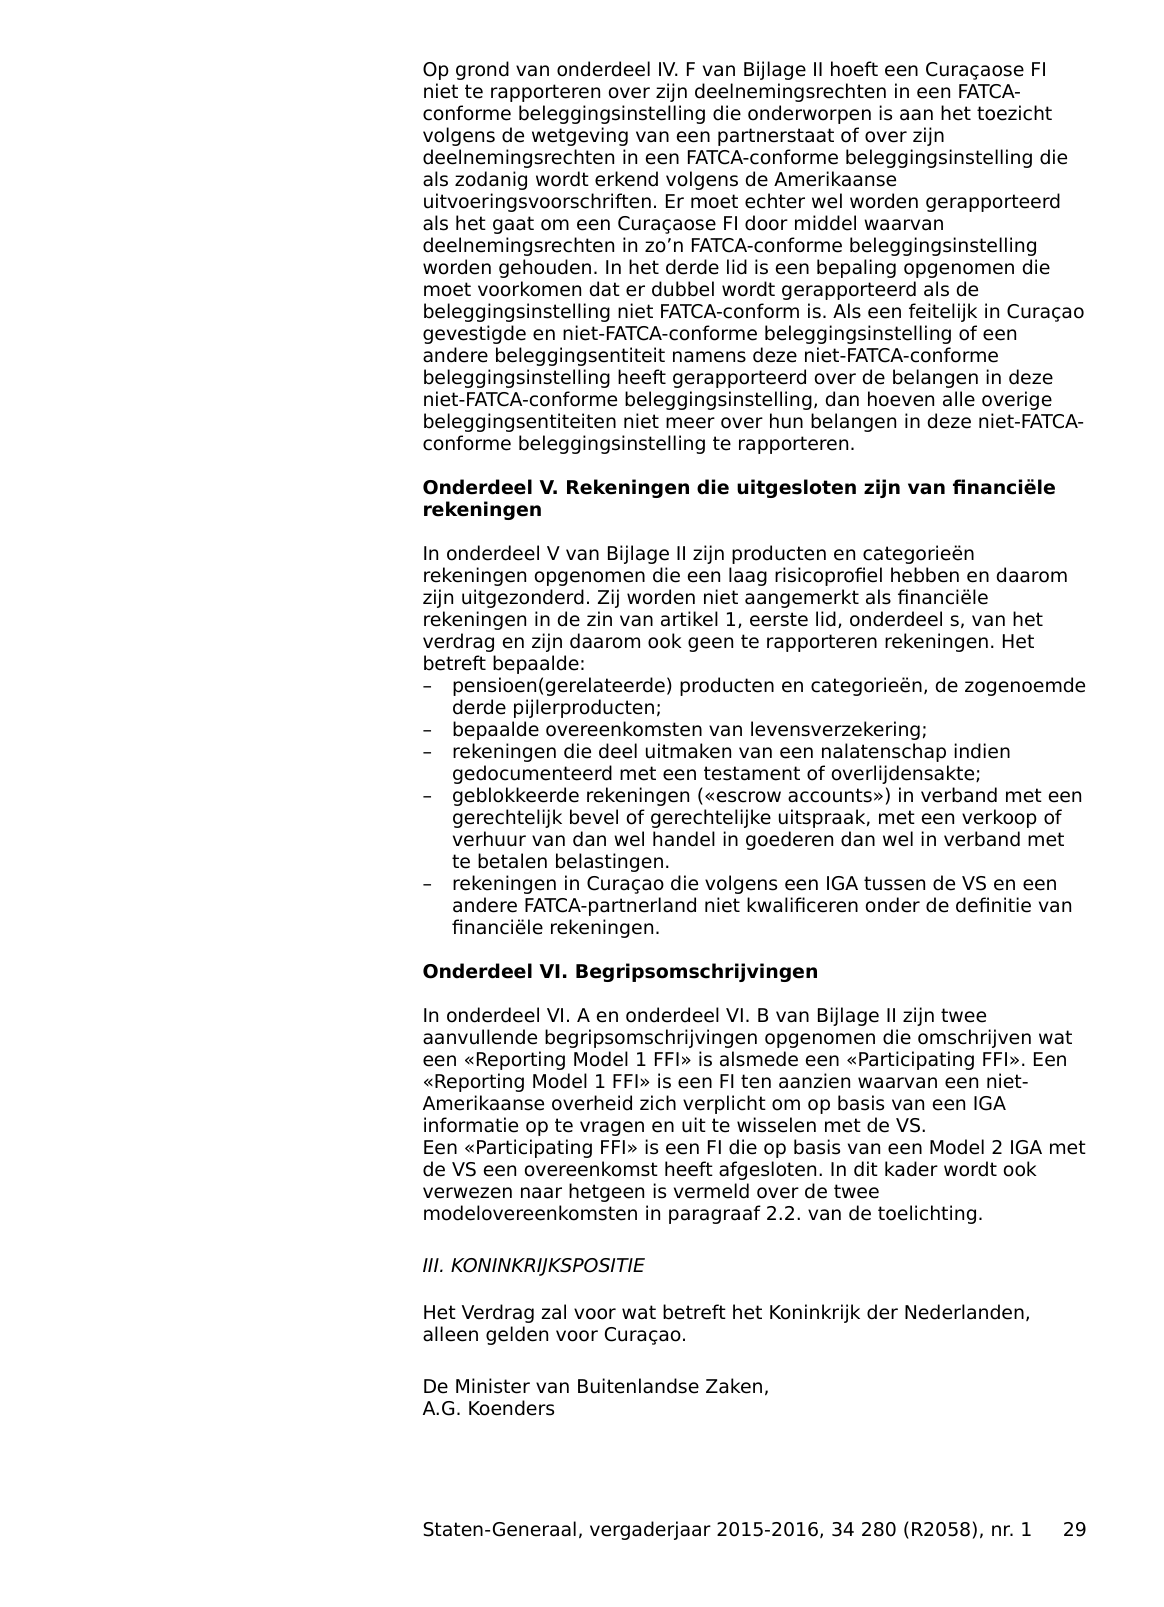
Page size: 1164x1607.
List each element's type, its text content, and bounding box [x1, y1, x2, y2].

subtitle Onderdeel V. Rekeningen die uitgesloten zijn van financiële rekeningen [422, 477, 1087, 521]
subtitle Onderdeel VI. Begripsomschrijvingen [422, 961, 1087, 983]
text – rekeningen in Curaçao die volgens een IGA tussen de VS en een andere FATCA-partnerland niet kwalificeren onder de definitie van financiële rekeningen. [422, 873, 1087, 939]
text In onderdeel V van Bijlage II zijn producten en categorieën rekeningen opgenomen die een laag risicoprofiel hebben en daarom zijn uitgezonderd. Zij worden niet aangemerkt als financiële rekeningen in de zin van artikel 1, eerste lid, onderdeel s, van het verdrag en zijn daarom ook geen te rapporteren rekeningen. Het betreft bepaalde: [422, 543, 1087, 675]
text – geblokkeerde rekeningen («escrow accounts») in verband met een gerechtelijk bevel of gerechtelijke uitspraak, met een verkoop of verhuur van dan wel handel in goederen dan wel in verband met te betalen belastingen. [422, 785, 1087, 873]
text In onderdeel VI. A en onderdeel VI. B van Bijlage II zijn twee aanvullende begripsomschrijvingen opgenomen die omschrijven wat een «Reporting Model 1 FFI» is alsmede een «Participating FFI». Een «Reporting Model 1 FFI» is een FI ten aanzien waarvan een niet-Amerikaanse overheid zich verplicht om op basis van een IGA informatie op te vragen en uit te wisselen met de VS. [422, 1005, 1087, 1137]
text – rekeningen die deel uitmaken van een nalatenschap indien gedocumenteerd met een testament of overlijdensakte; [422, 741, 1087, 785]
text Op grond van onderdeel IV. F van Bijlage II hoeft een Curaçaose FI niet te rapporteren over zijn deelnemingsrechten in een FATCA-conforme beleggingsinstelling die onderworpen is aan het toezicht volgens de wetgeving van een partnerstaat of over zijn deelnemingsrechten in een FATCA-conforme beleggingsinstelling die als zodanig wordt erkend volgens de Amerikaanse uitvoeringsvoorschriften. Er moet echter wel worden gerapporteerd als het gaat om een Curaçaose FI door middel waarvan deelnemingsrechten in zo’n FATCA-conforme beleggingsinstelling worden gehouden. In het derde lid is een bepaling opgenomen die moet voorkomen dat er dubbel wordt gerapporteerd als de beleggingsinstelling niet FATCA-conform is. Als een feitelijk in Curaçao gevestigde en niet-FATCA-conforme beleggingsinstelling of een andere beleggingsentiteit namens deze niet-FATCA-conforme beleggingsinstelling heeft gerapporteerd over de belangen in deze niet-FATCA-conforme beleggingsinstelling, dan hoeven alle overige beleggingsentiteiten niet meer over hun belangen in deze niet-FATCA-conforme beleggingsinstelling te rapporteren. [422, 59, 1087, 455]
text Een «Participating FFI» is een FI die op basis van een Model 2 IGA met de VS een overeenkomst heeft afgesloten. In dit kader wordt ook verwezen naar hetgeen is vermeld over de twee modelovereenkomsten in paragraaf 2.2. van de toelichting. [422, 1137, 1087, 1225]
text Het Verdrag zal voor wat betreft het Koninkrijk der Nederlanden, alleen gelden voor Curaçao. [422, 1302, 1087, 1346]
text – bepaalde overeenkomsten van levensverzekering; [422, 719, 1087, 741]
text De Minister van Buitenlandse Zaken, A.G. Koenders [422, 1376, 1087, 1420]
text – pensioen(gerelateerde) producten en categorieën, de zogenoemde derde pijlerproducten; [422, 675, 1087, 719]
subtitle III. KONINKRIJKSPOSITIE [422, 1255, 1087, 1277]
